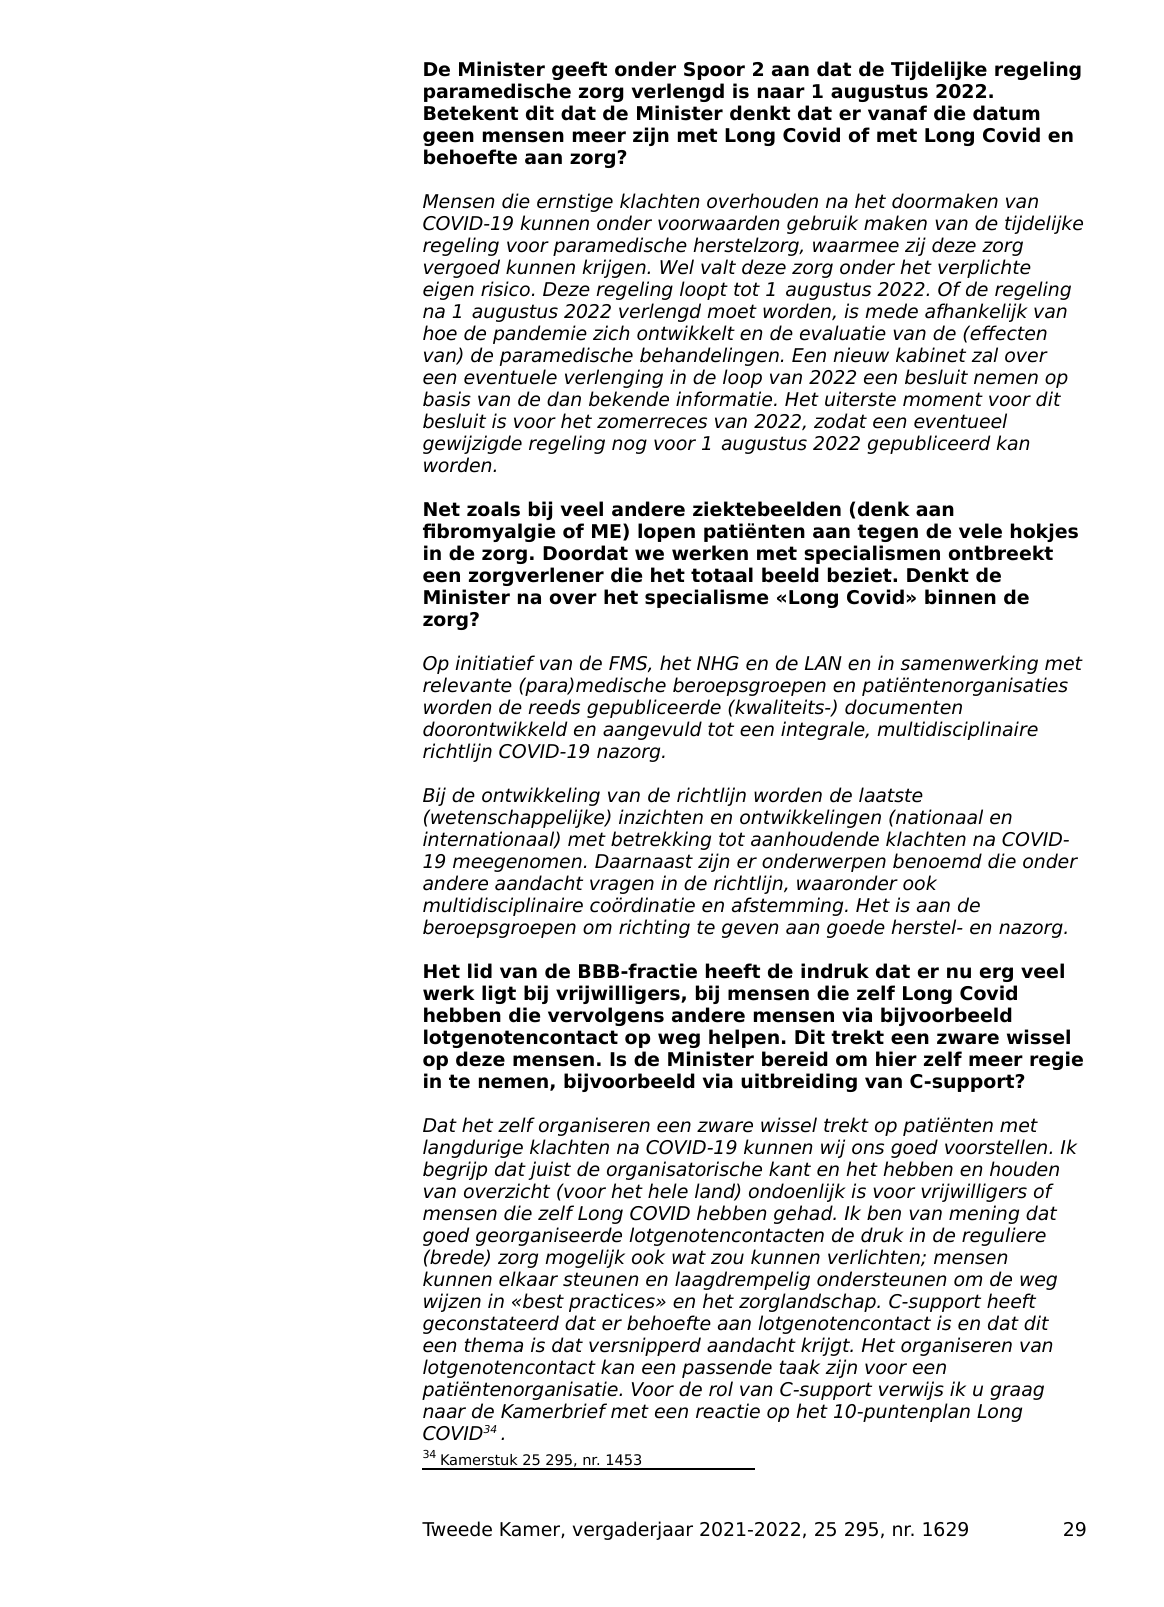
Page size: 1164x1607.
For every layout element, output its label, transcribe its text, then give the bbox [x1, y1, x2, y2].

text Bij de ontwikkeling van de richtlijn worden de laatste (wetenschappelijke) inzichten en ontwikkelingen (nationaal en internationaal) met betrekking tot aanhoudende klachten na COVID-19 meegenomen. Daarnaast zijn er onderwerpen benoemd die onder andere aandacht vragen in de richtlijn, waaronder ook multidisciplinaire coördinatie en afstemming. Het is aan de beroepsgroepen om richting te geven aan goede herstel- en nazorg. [422, 785, 1087, 939]
text Het lid van de BBB-fractie heeft de indruk dat er nu erg veel werk ligt bij vrijwilligers, bij mensen die zelf Long Covid hebben die vervolgens andere mensen via bijvoorbeeld lotgenotencontact op weg helpen. Dit trekt een zware wissel op deze mensen. Is de Minister bereid om hier zelf meer regie in te nemen, bijvoorbeeld via uitbreiding van C-support? [422, 961, 1087, 1093]
text Kamerstuk 25 295, nr. 1453 [422, 1448, 1087, 1470]
text Net zoals bij veel andere ziektebeelden (denk aan fibromyalgie of ME) lopen patiënten aan tegen de vele hokjes in de zorg. Doordat we werken met specialismen ontbreekt een zorgverlener die het totaal beeld beziet. Denkt de Minister na over het specialisme «Long Covid» binnen de zorg? [422, 499, 1087, 631]
text Dat het zelf organiseren een zware wissel trekt op patiënten met langdurige klachten na COVID-19 kunnen wij ons goed voorstellen. Ik begrijp dat juist de organisatorische kant en het hebben en houden van overzicht (voor het hele land) ondoenlijk is voor vrijwilligers of mensen die zelf Long COVID hebben gehad. Ik ben van mening dat goed georganiseerde lotgenotencontacten de druk in de reguliere (brede) zorg mogelijk ook wat zou kunnen verlichten; mensen kunnen elkaar steunen en laagdrempelig ondersteunen om de weg wijzen in «best practices» en het zorglandschap. C-support heeft geconstateerd dat er behoefte aan lotgenotencontact is en dat dit een thema is dat versnipperd aandacht krijgt. Het organiseren van lotgenotencontact kan een passende taak zijn voor een patiëntenorganisatie. Voor de rol van C-support verwijs ik u graag naar de Kamerbrief met een reactie op het 10-puntenplan Long COVID. [422, 1115, 1087, 1445]
text De Minister geeft onder Spoor 2 aan dat de Tijdelijke regeling paramedische zorg verlengd is naar 1 augustus 2022. Betekent dit dat de Minister denkt dat er vanaf die datum geen mensen meer zijn met Long Covid of met Long Covid en behoefte aan zorg? [422, 59, 1087, 169]
text Op initiatief van de FMS, het NHG en de LAN en in samenwerking met relevante (para)medische beroepsgroepen en patiëntenorganisaties worden de reeds gepubliceerde (kwaliteits-) documenten doorontwikkeld en aangevuld tot een integrale, multidisciplinaire richtlijn COVID-19 nazorg. [422, 653, 1087, 763]
text Mensen die ernstige klachten overhouden na het doormaken van COVID-19 kunnen onder voorwaarden gebruik maken van de tijdelijke regeling voor paramedische herstelzorg, waarmee zij deze zorg vergoed kunnen krijgen. Wel valt deze zorg onder het verplichte eigen risico. Deze regeling loopt tot 1 augustus 2022. Of de regeling na 1 augustus 2022 verlengd moet worden, is mede afhankelijk van hoe de pandemie zich ontwikkelt en de evaluatie van de (effecten van) de paramedische behandelingen. Een nieuw kabinet zal over een eventuele verlenging in de loop van 2022 een besluit nemen op basis van de dan bekende informatie. Het uiterste moment voor dit besluit is voor het zomerreces van 2022, zodat een eventueel gewijzigde regeling nog voor 1 augustus 2022 gepubliceerd kan worden. [422, 191, 1087, 477]
